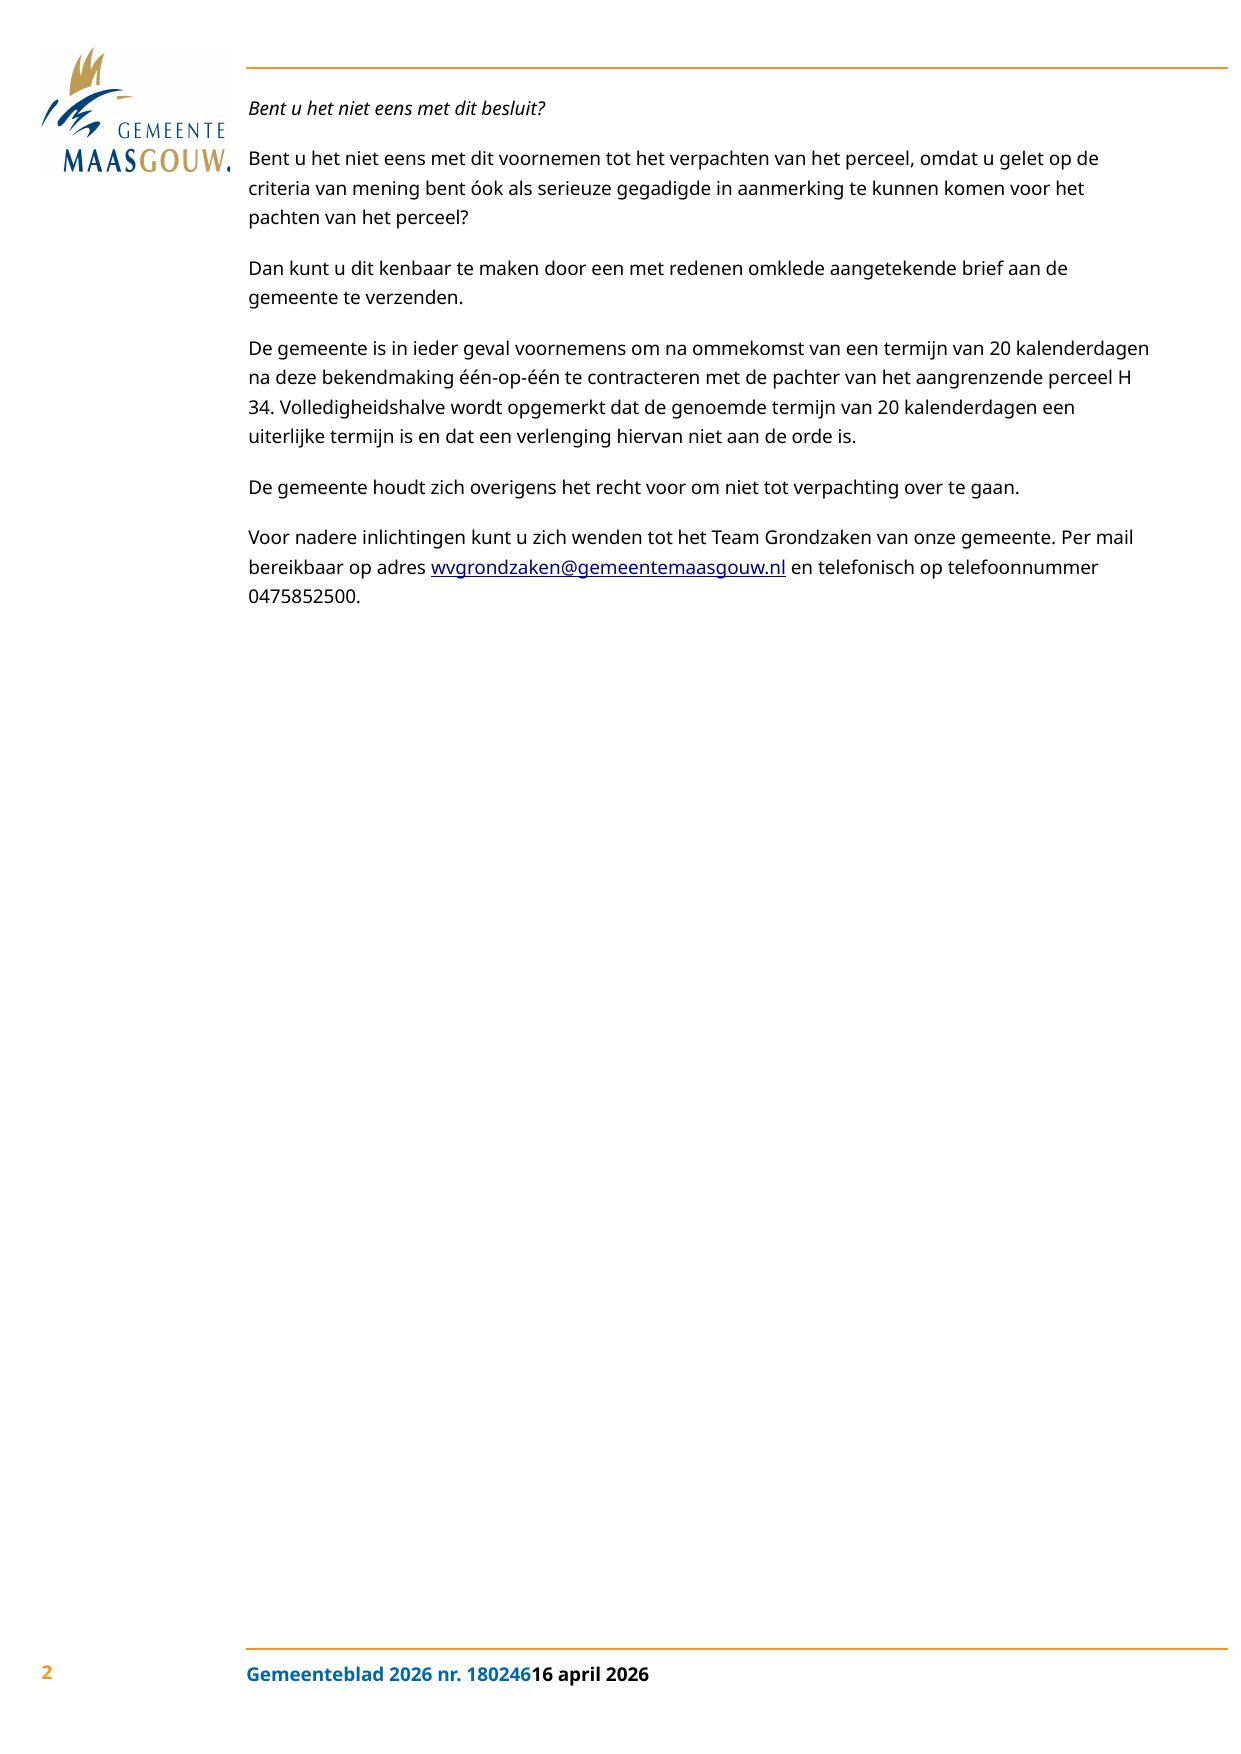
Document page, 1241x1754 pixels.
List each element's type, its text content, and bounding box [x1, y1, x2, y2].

text Voor nadere inlichtingen kunt u zich wenden tot het Team Grondzaken van onze gemeente. Per mail bereikbaar op adres wvgrondzaken@gemeentemaasgouw.nl en telefonisch op telefoonnummer 0475852500. [248, 524, 1152, 609]
text De gemeente houdt zich overigens het recht voor om niet tot verpachting over te gaan. [248, 474, 1152, 500]
picture [41, 47, 231, 172]
text Bent u het niet eens met dit voornemen tot het verpachten van het perceel, omdat u gelet op de criteria van mening bent óok als serieuze gegadigde in aanmerking te kunnen komen voor het pachten van het perceel? [248, 145, 1152, 230]
text Dan kunt u dit kenbaar te maken door een met redenen omklede aangetekende brief aan de gemeente te verzenden. [248, 255, 1152, 310]
text Bent u het niet eens met dit besluit? [248, 95, 1152, 121]
text De gemeente is in ieder geval voornemens om na ommekomst van een termijn van 20 kalenderdagen na deze bekendmaking één-op-één te contracteren met de pachter van het aangrenzende perceel H 34. Volledigheidshalve wordt opgemerkt dat de genoemde termijn van 20 kalenderdagen een uiterlijke termijn is en dat een verlenging hiervan niet aan de orde is. [248, 335, 1152, 449]
